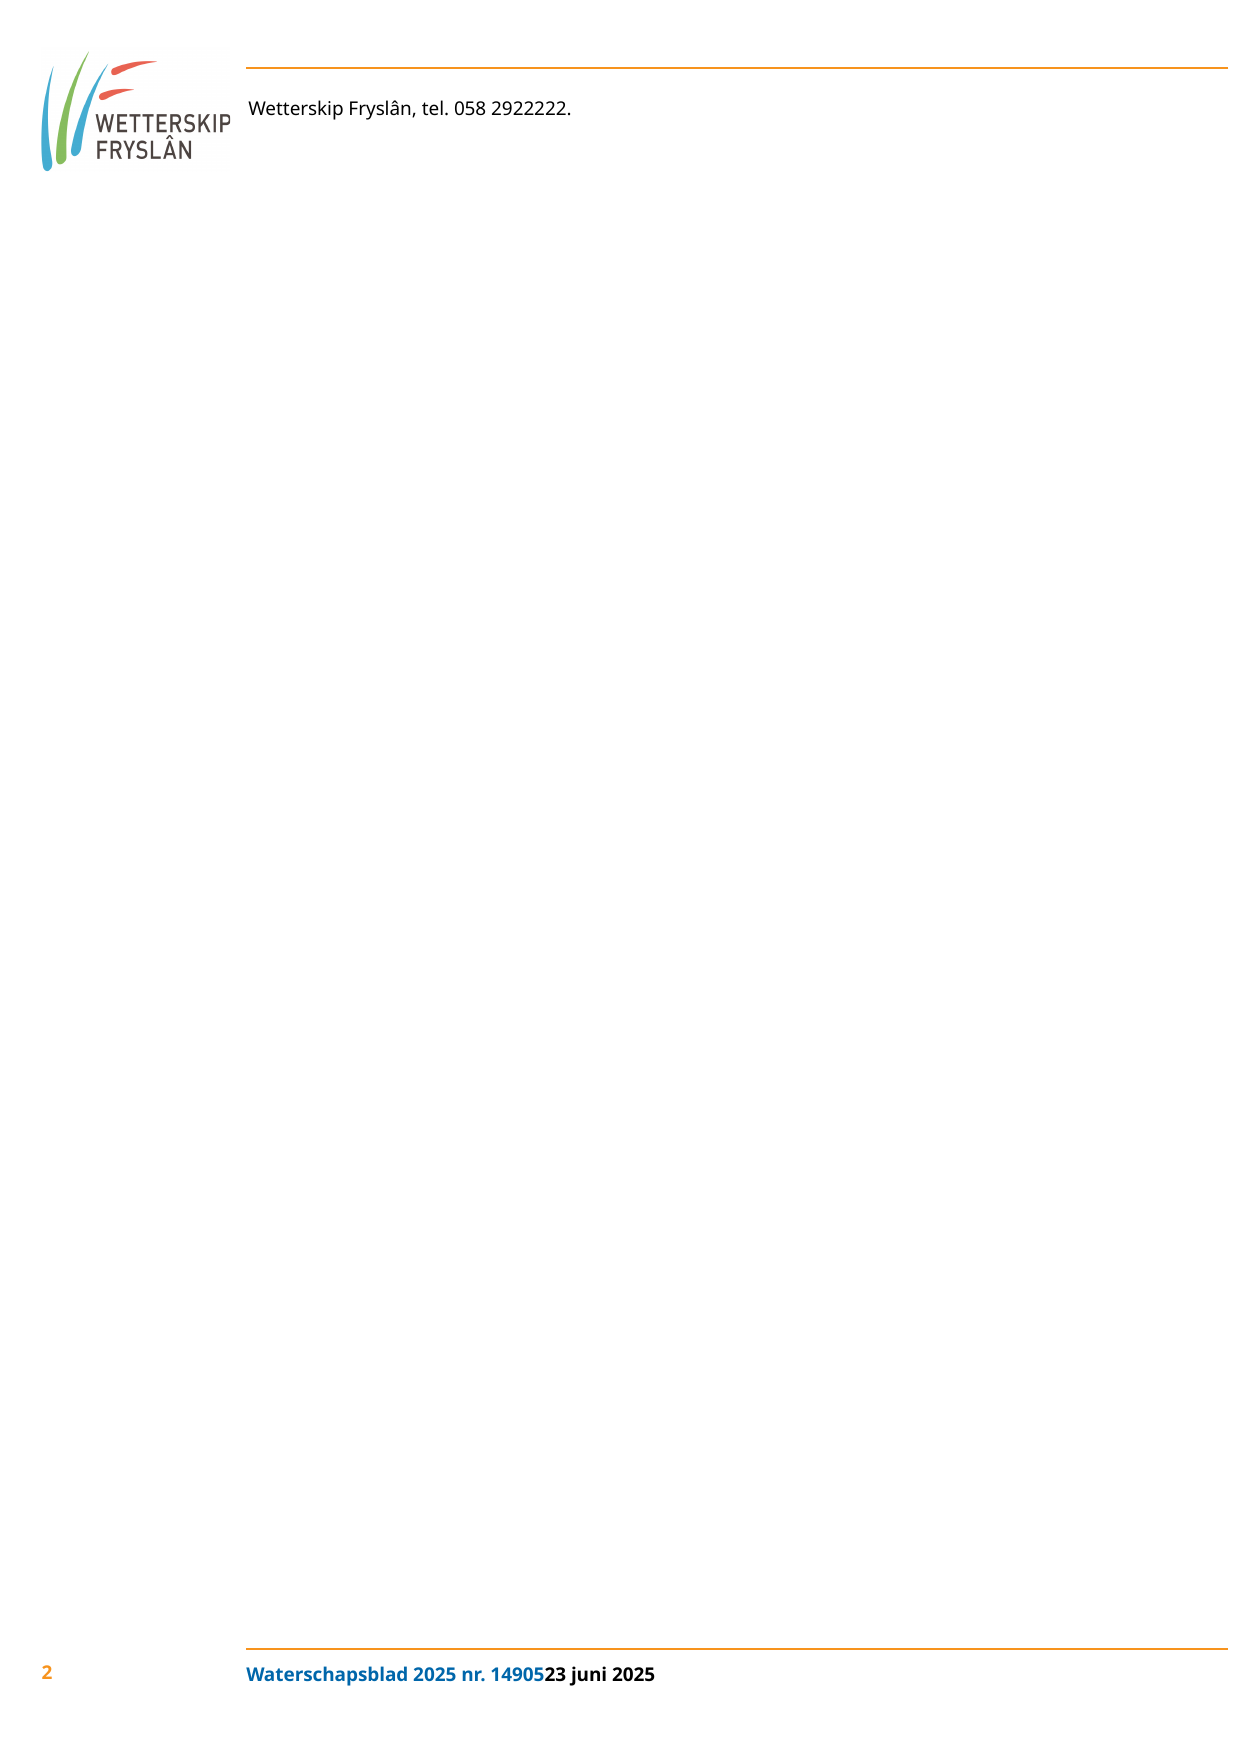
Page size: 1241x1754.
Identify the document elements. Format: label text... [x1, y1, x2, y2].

text Wetterskip Fryslân, tel. 058 2922222. [248, 95, 1152, 121]
picture [41, 47, 231, 172]
